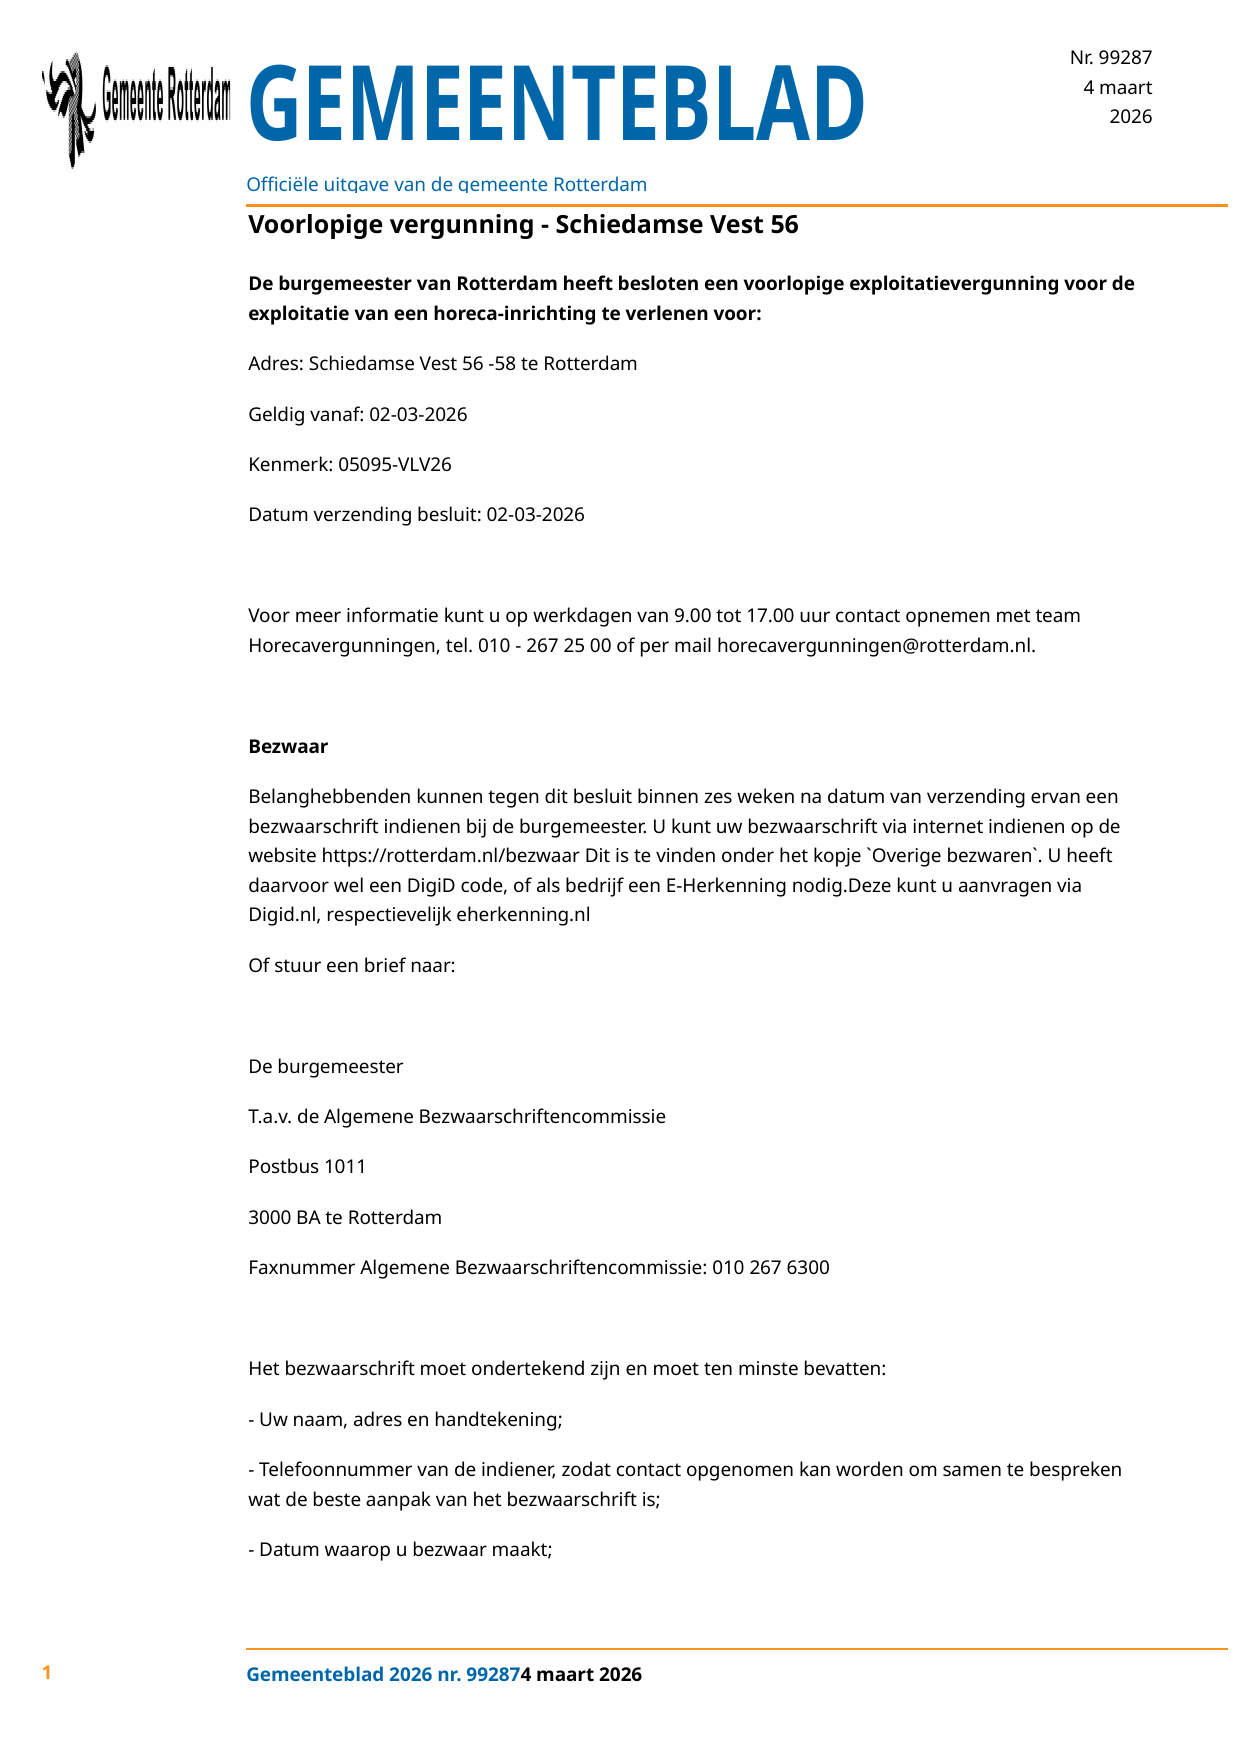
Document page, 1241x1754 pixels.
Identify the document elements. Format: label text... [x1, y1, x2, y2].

text Belanghebbenden kunnen tegen dit besluit binnen zes weken na datum van verzending ervan een bezwaarschrift indienen bij de burgemeester. U kunt uw bezwaarschrift via internet indienen op de website https://rotterdam.nl/bezwaar Dit is te vinden onder het kopje `Overige bezwaren`. U heeft daarvoor wel een DigiD code, of als bedrijf een E-Herkenning nodig.Deze kunt u aanvragen via Digid.nl, respectievelijk eherkenning.nl [248, 783, 1152, 927]
text Datum verzending besluit: 02-03-2026 [248, 502, 1152, 527]
text Faxnummer Algemene Bezwaarschriftencommissie: 010 267 6300 [248, 1254, 1152, 1280]
picture [41, 47, 231, 172]
text Adres: Schiedamse Vest 56 -58 te Rotterdam [248, 350, 1152, 376]
text Kenmerk: 05095-VLV26 [248, 451, 1152, 477]
text Postbus 1011 [248, 1154, 1152, 1179]
text 3000 BA te Rotterdam [248, 1204, 1152, 1230]
text Voorlopige vergunning - Schiedamse Vest 56 [248, 207, 1152, 241]
text Bezwaar [248, 733, 1152, 758]
text - Uw naam, adres en handtekening; [248, 1406, 1152, 1431]
text De burgemeester [248, 1053, 1152, 1078]
text Of stuur een brief naar: [248, 952, 1152, 978]
text T.a.v. de Algemene Bezwaarschriftencommissie [248, 1103, 1152, 1129]
text De burgemeester van Rotterdam heeft besloten een voorlopige exploitatievergunning voor de exploitatie van een horeca-inrichting te verlenen voor: [248, 270, 1152, 326]
text Voor meer informatie kunt u op werkdagen van 9.00 tot 17.00 uur contact opnemen met team Horecavergunningen, tel. 010 - 267 25 00 of per mail horecavergunningen@rotterdam.nl. [248, 602, 1152, 658]
text Het bezwaarschrift moet ondertekend zijn en moet ten minste bevatten: [248, 1355, 1152, 1381]
text - Telefoonnummer van de indiener, zodat contact opgenomen kan worden om samen te bespreken wat de beste aanpak van het bezwaarschrift is; [248, 1456, 1152, 1511]
text - Datum waarop u bezwaar maakt; [248, 1536, 1152, 1562]
text Geldig vanaf: 02-03-2026 [248, 401, 1152, 426]
